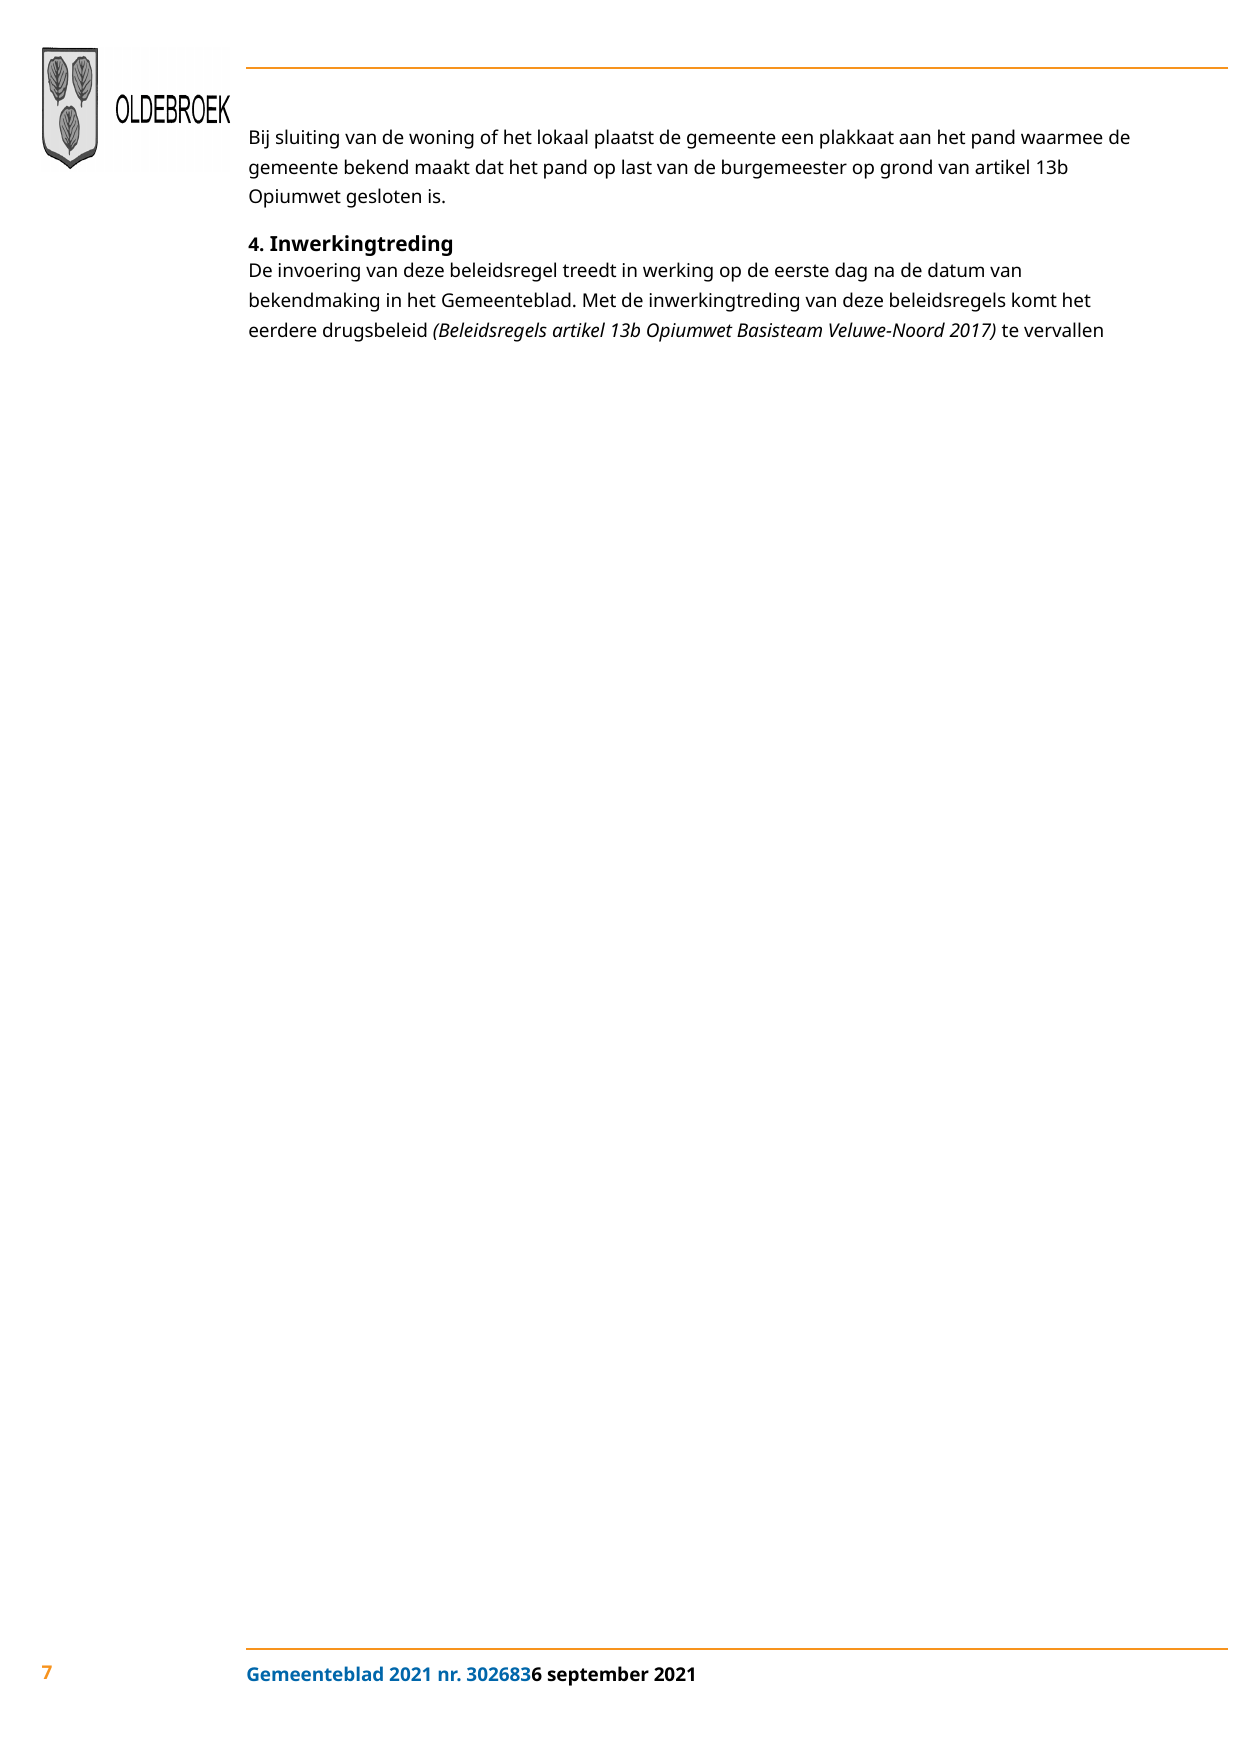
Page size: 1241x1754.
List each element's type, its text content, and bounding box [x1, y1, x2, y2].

text De invoering van deze beleidsregel treedt in werking op de eerste dag na de datum van bekendmaking in het Gemeenteblad. Met de inwerkingtreding van deze beleidsregels komt het eerdere drugsbeleid (Beleidsregels artikel 13b Opiumwet Basisteam Veluwe-Noord 2017) te vervallen [248, 258, 1152, 342]
text Bij sluiting van de woning of het lokaal plaatst de gemeente een plakkaat aan het pand waarmee de gemeente bekend maakt dat het pand op last van de burgemeester op grond van artikel 13b Opiumwet gesloten is. [248, 124, 1152, 209]
text 4. Inwerkingtreding [248, 229, 1152, 258]
picture [41, 47, 231, 172]
